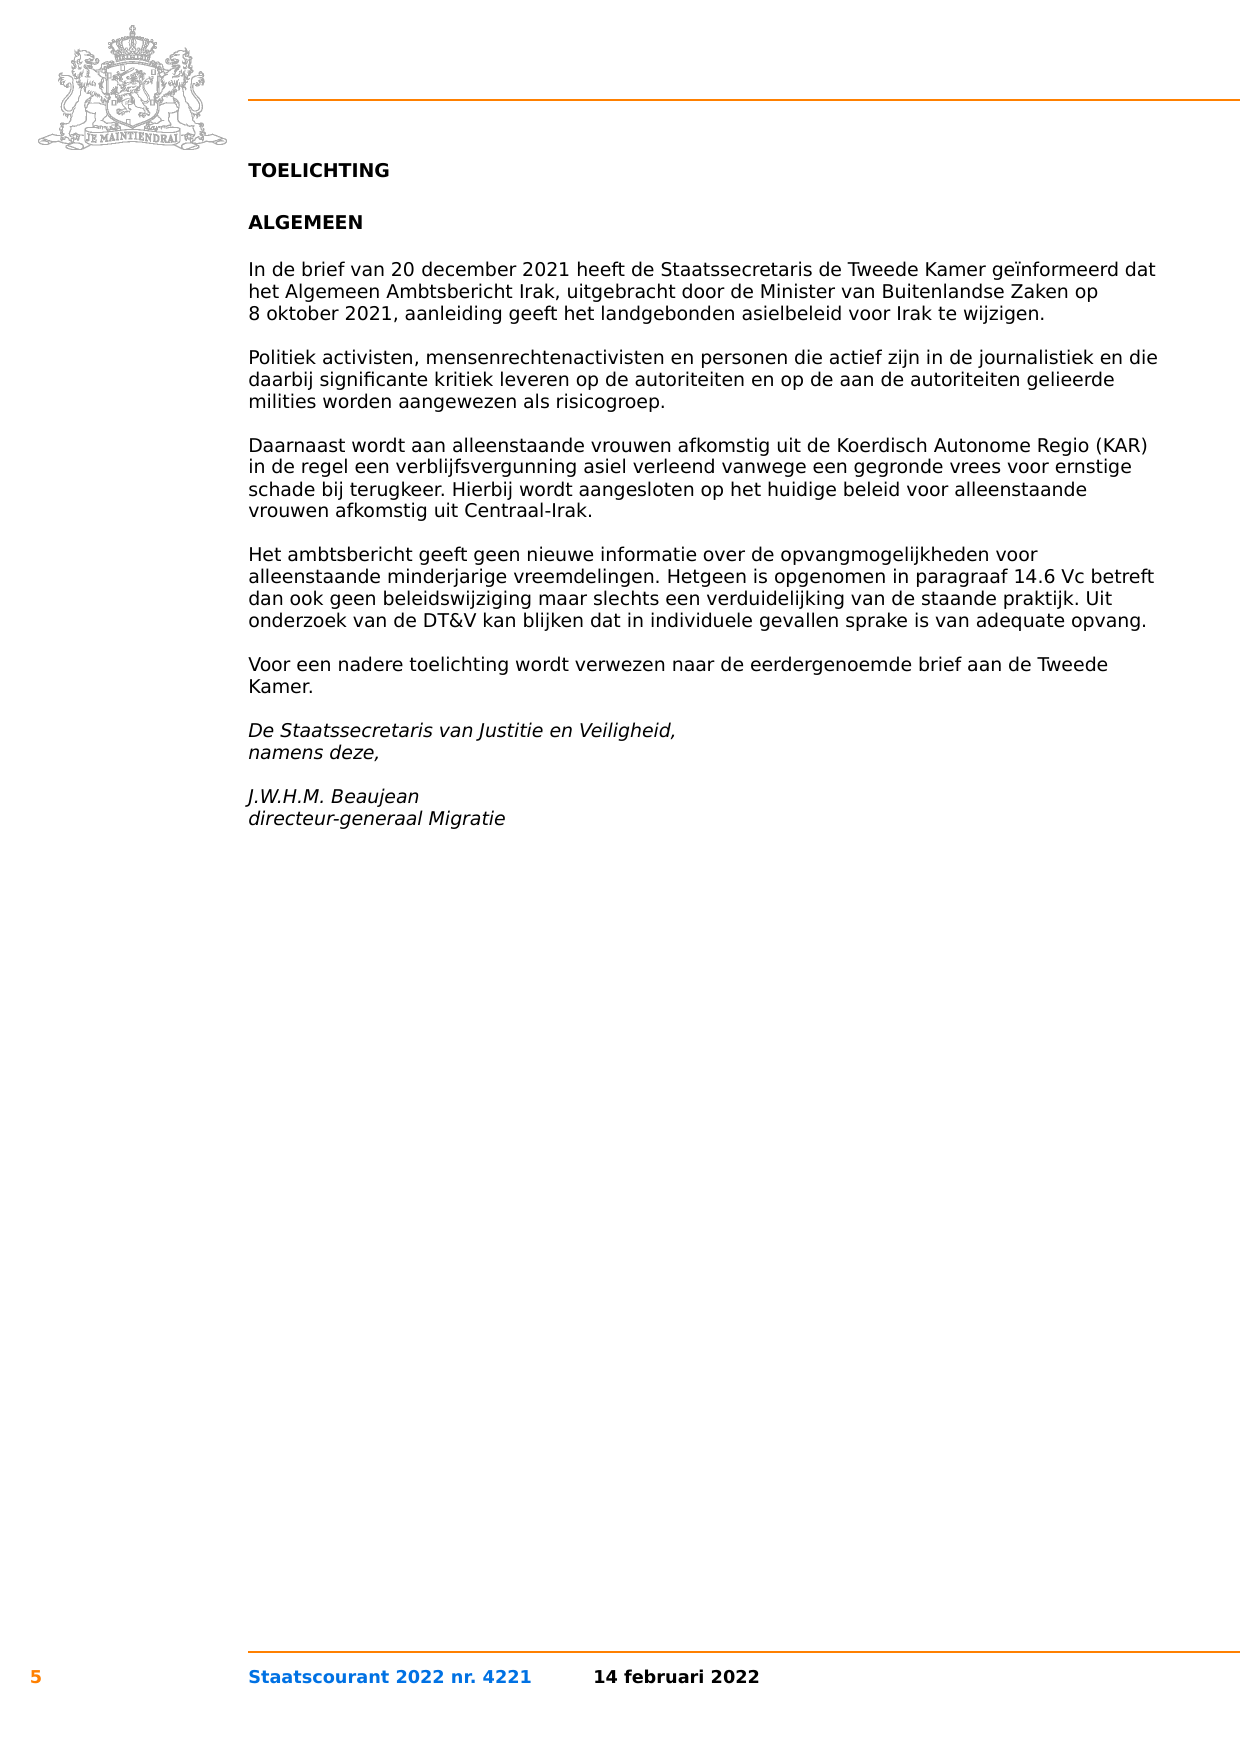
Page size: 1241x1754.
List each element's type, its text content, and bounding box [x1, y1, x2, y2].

picture [38, 25, 227, 150]
text Het ambtsbericht geeft geen nieuwe informatie over de opvangmogelijkheden voor alleenstaande minderjarige vreemdelingen. Hetgeen is opgenomen in paragraaf 14.6 Vc betreft dan ook geen beleidswijziging maar slechts een verduidelijking van de staande praktijk. Uit onderzoek van de DT&V kan blijken dat in individuele gevallen sprake is van adequate opvang. [248, 544, 1163, 632]
subtitle TOELICHTING [248, 160, 1163, 182]
text Daarnaast wordt aan alleenstaande vrouwen afkomstig uit de Koerdisch Autonome Regio (KAR) in de regel een verblijfsvergunning asiel verleend vanwege een gegronde vrees voor ernstige schade bij terugkeer. Hierbij wordt aangesloten op het huidige beleid voor alleenstaande vrouwen afkomstig uit Centraal-Irak. [248, 434, 1163, 522]
text In de brief van 20 december 2021 heeft de Staatssecretaris de Tweede Kamer geïnformeerd dat het Algemeen Ambtsbericht Irak, uitgebracht door de Minister van Buitenlandse Zaken op 8 oktober 2021, aanleiding geeft het landgebonden asielbeleid voor Irak te wijzigen. [248, 259, 1163, 325]
text De Staatssecretaris van Justitie en Veiligheid, namens deze, J.W.H.M. Beaujean directeur-generaal Migratie [248, 720, 1163, 830]
text Politiek activisten, mensenrechtenactivisten en personen die actief zijn in de journalistiek en die daarbij significante kritiek leveren op de autoriteiten en op de aan de autoriteiten gelieerde milities worden aangewezen als risicogroep. [248, 347, 1163, 413]
subtitle ALGEMEEN [248, 212, 1163, 234]
text Voor een nadere toelichting wordt verwezen naar de eerdergenoemde brief aan de Tweede Kamer. [248, 654, 1163, 698]
